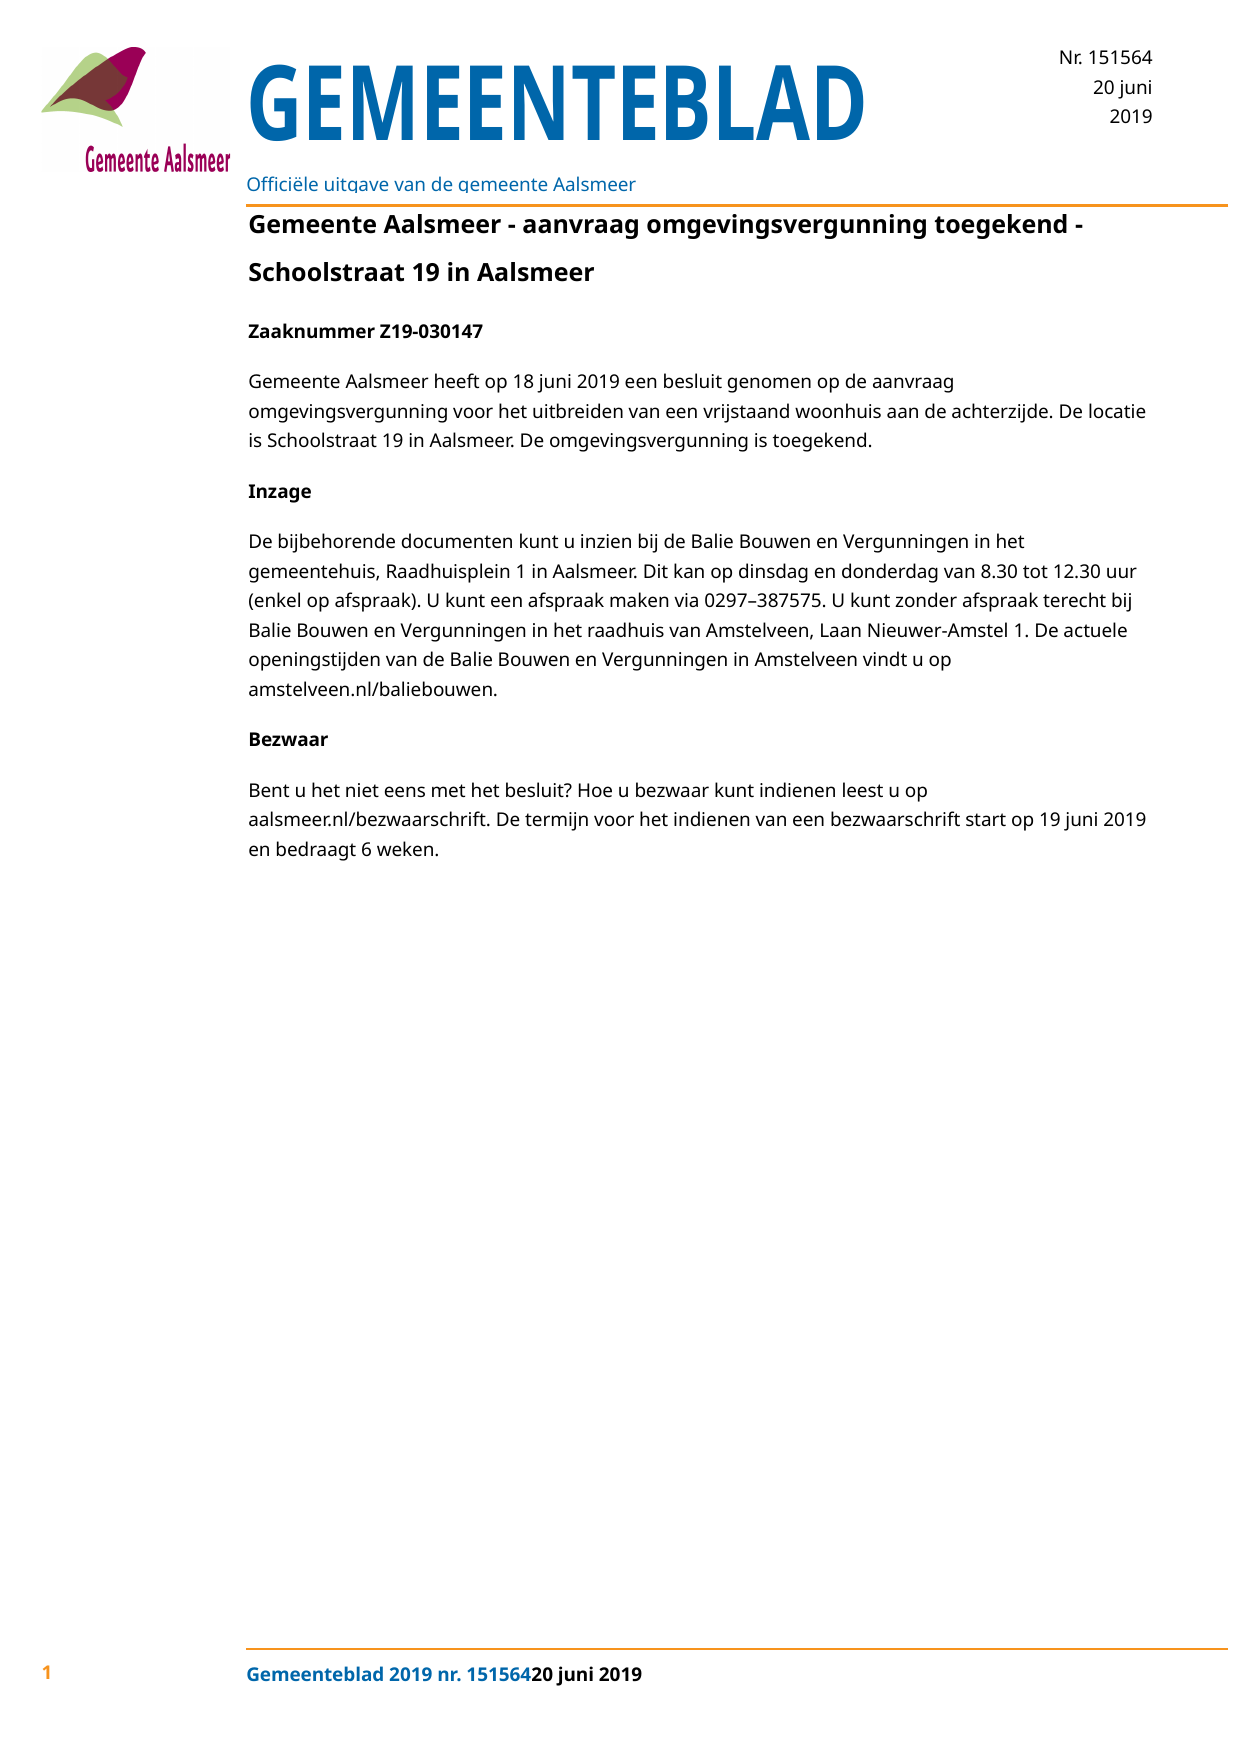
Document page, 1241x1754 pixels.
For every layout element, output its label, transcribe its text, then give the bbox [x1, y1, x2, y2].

text De bijbehorende documenten kunt u inzien bij de Balie Bouwen en Vergunningen in het gemeentehuis, Raadhuisplein 1 in Aalsmeer. Dit kan op dinsdag en donderdag van 8.30 tot 12.30 uur (enkel op afspraak). U kunt een afspraak maken via 0297–387575. U kunt zonder afspraak terecht bij Balie Bouwen en Vergunningen in het raadhuis van Amstelveen, Laan Nieuwer-Amstel 1. De actuele openingstijden van de Balie Bouwen en Vergunningen in Amstelveen vindt u op amstelveen.nl/baliebouwen. [248, 528, 1152, 702]
text Gemeente Aalsmeer - aanvraag omgevingsvergunning toegekend - Schoolstraat 19 in Aalsmeer [248, 207, 1152, 288]
text Zaaknummer Z19-030147 [248, 318, 1152, 344]
picture [41, 47, 231, 172]
text Gemeente Aalsmeer heeft op 18 juni 2019 een besluit genomen op de aanvraag omgevingsvergunning voor het uitbreiden van een vrijstaand woonhuis aan de achterzijde. De locatie is Schoolstraat 19 in Aalsmeer. De omgevingsvergunning is toegekend. [248, 368, 1152, 453]
text Inzage [248, 478, 1152, 504]
text Bezwaar [248, 727, 1152, 752]
text Bent u het niet eens met het besluit? Hoe u bezwaar kunt indienen leest u op aalsmeer.nl/bezwaarschrift. De termijn voor het indienen van een bezwaarschrift start op 19 juni 2019 en bedraagt 6 weken. [248, 777, 1152, 862]
